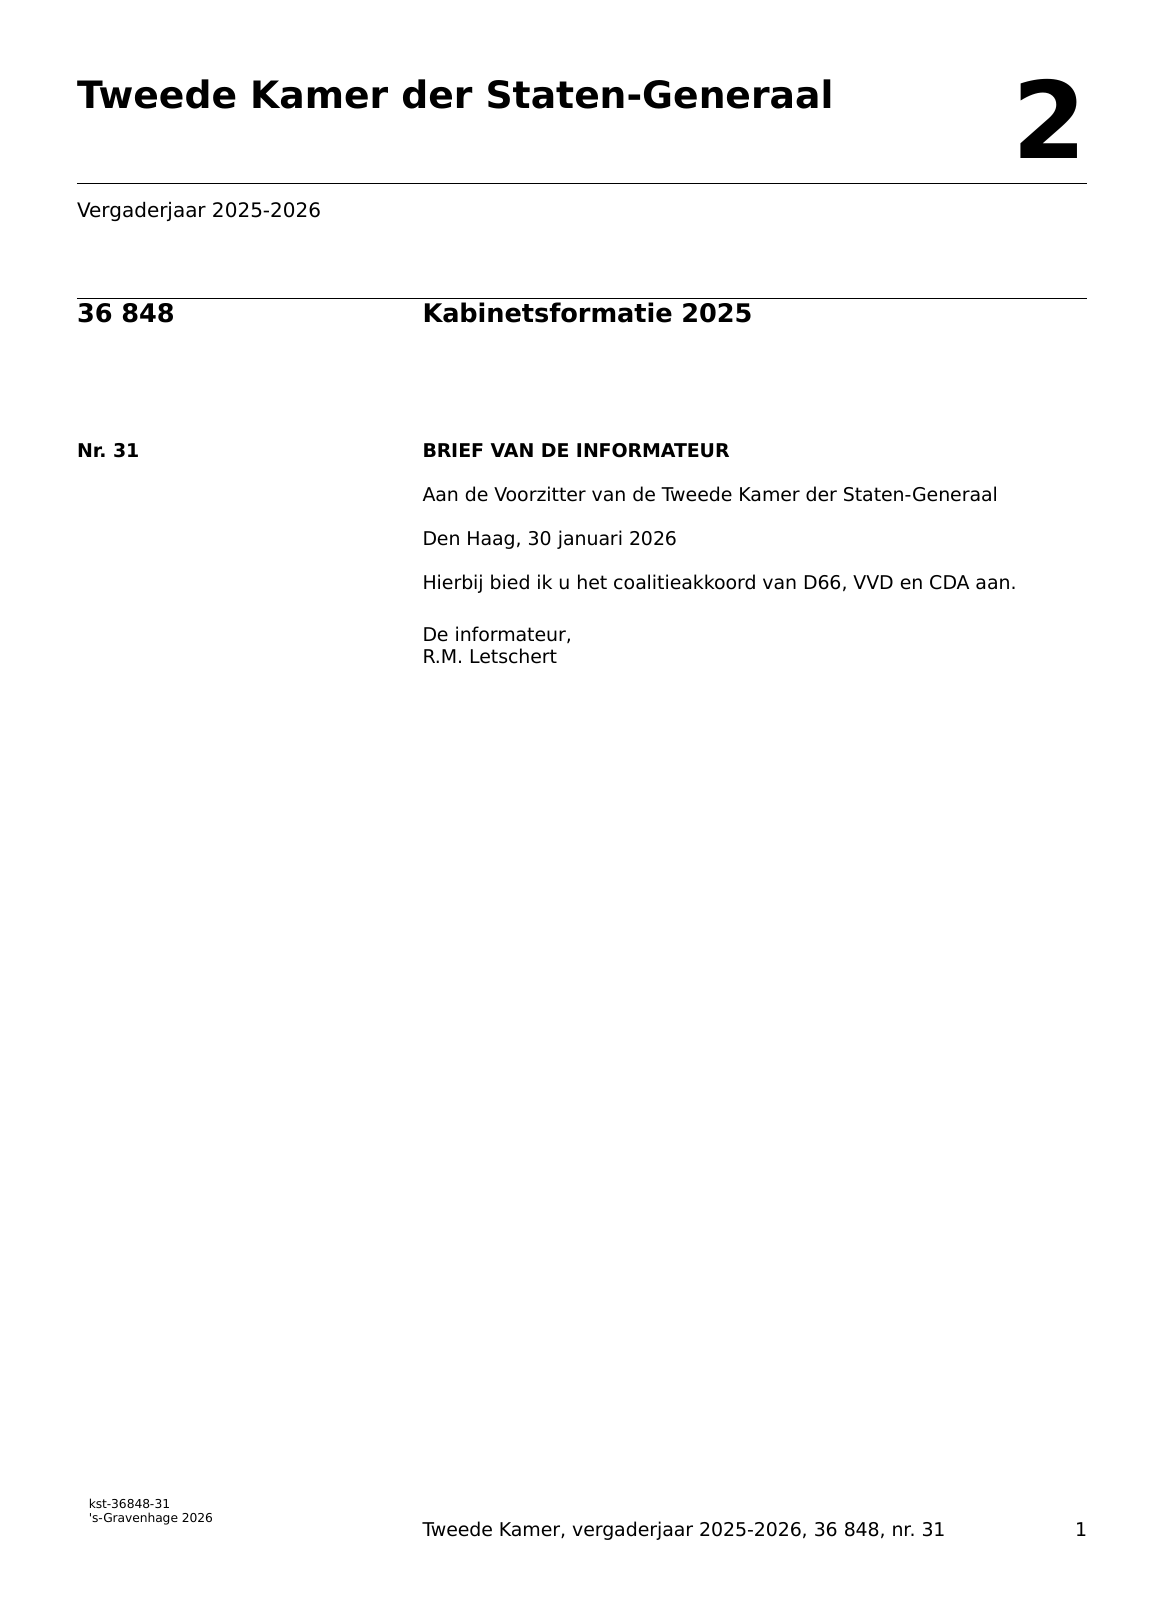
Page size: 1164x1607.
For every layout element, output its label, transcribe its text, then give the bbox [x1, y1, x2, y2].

subtitle Nr. 31 BRIEF VAN DE INFORMATEUR [77, 440, 1087, 462]
subtitle 36 848 Kabinetsformatie 2025 [77, 299, 1087, 329]
text Aan de Voorzitter van de Tweede Kamer der Staten-Generaal [422, 484, 1087, 506]
text 's-Gravenhage 2026 [88, 1511, 323, 1525]
text kst-36848-31 [88, 1497, 323, 1511]
text Hierbij bied ik u het coalitieakkoord van D66, VVD en CDA aan. [422, 572, 1087, 594]
table_cell Vergaderjaar 2025-2026 [77, 184, 1087, 298]
table_header Tweede Kamer der Staten-Generaal [77, 59, 886, 183]
table_header 2 [886, 59, 1087, 183]
text De informateur, R.M. Letschert [422, 624, 1087, 668]
text Den Haag, 30 januari 2026 [422, 528, 1087, 550]
